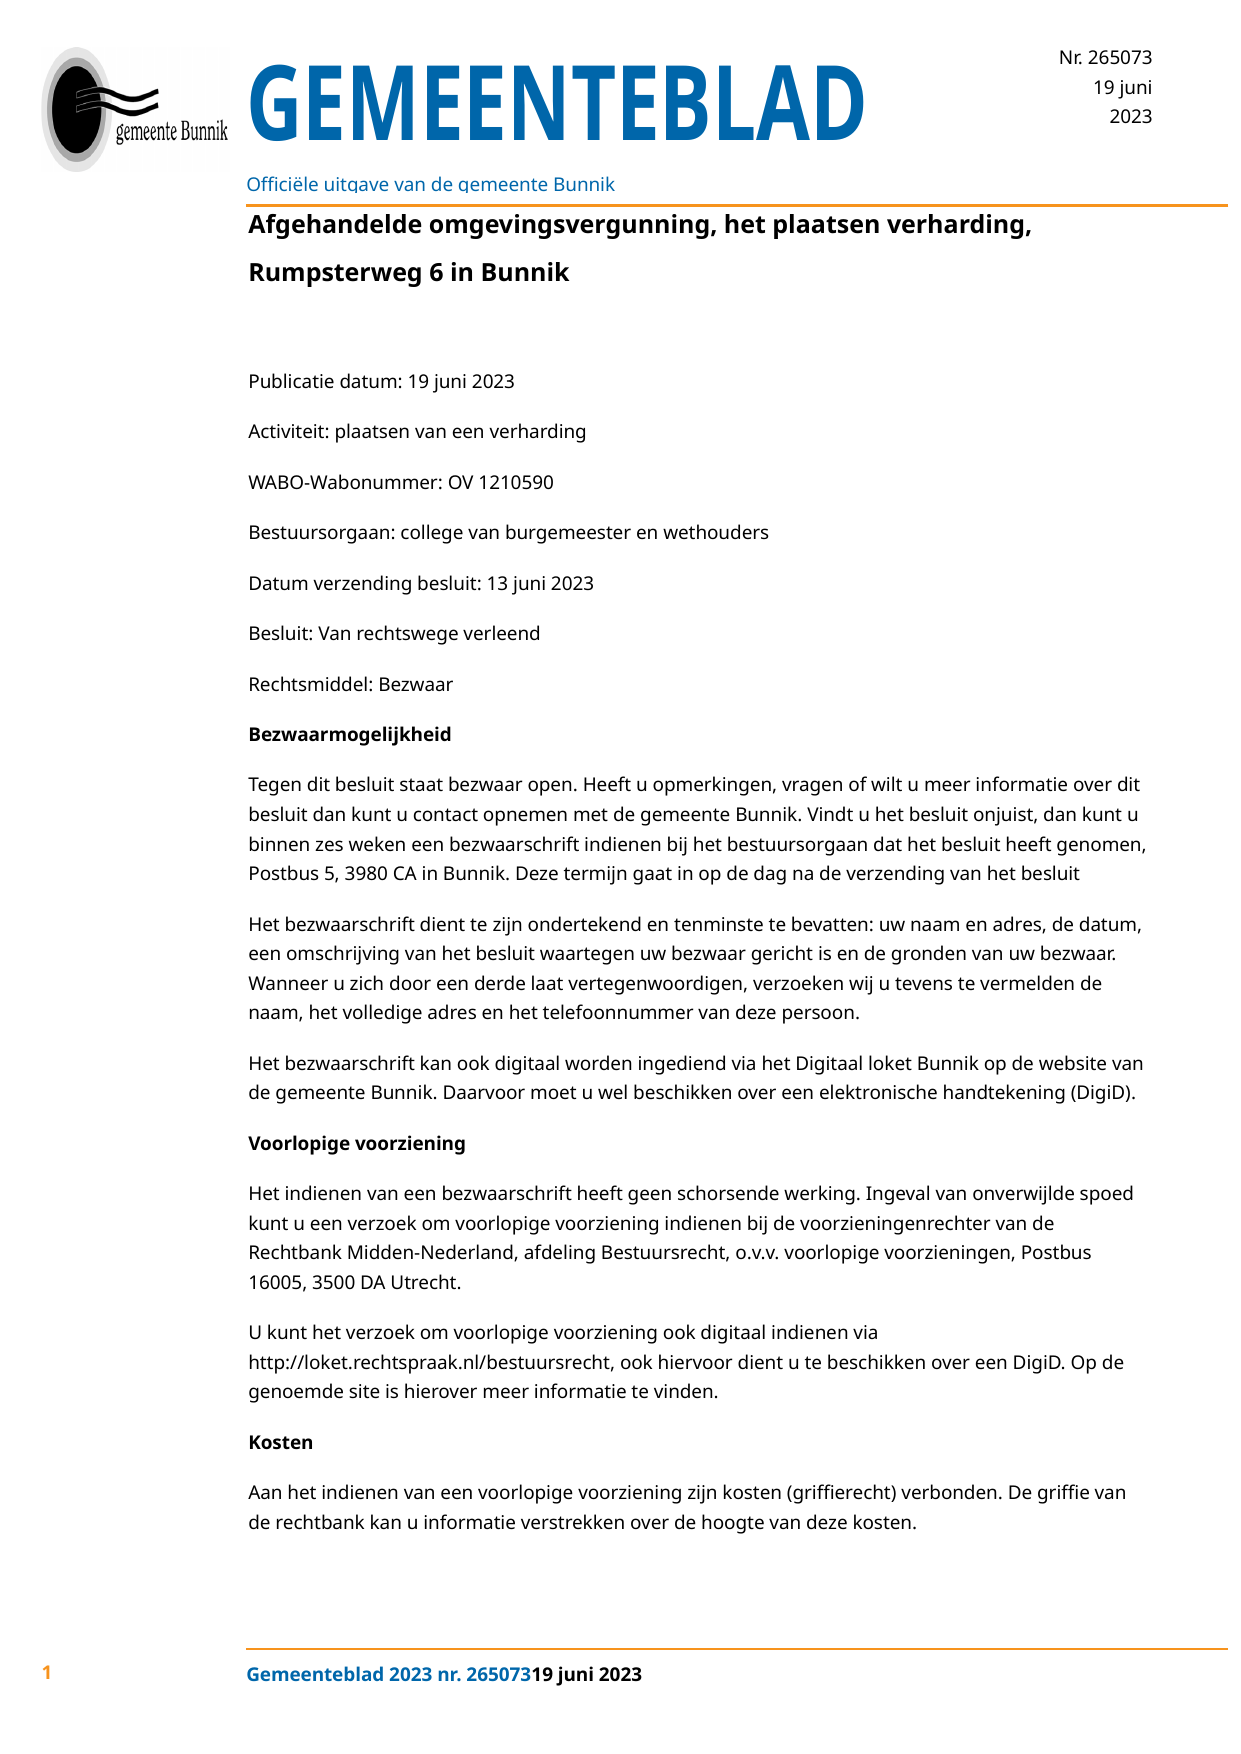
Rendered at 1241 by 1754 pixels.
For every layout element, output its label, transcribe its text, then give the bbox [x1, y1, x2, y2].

text Bezwaarmogelijkheid [248, 721, 1152, 747]
text Rechtsmiddel: Bezwaar [248, 671, 1152, 697]
text Publicatie datum: 19 juni 2023 [248, 368, 1152, 394]
text Tegen dit besluit staat bezwaar open. Heeft u opmerkingen, vragen of wilt u meer informatie over dit besluit dan kunt u contact opnemen met de gemeente Bunnik. Vindt u het besluit onjuist, dan kunt u binnen zes weken een bezwaarschrift indienen bij het bestuursorgaan dat het besluit heeft genomen, Postbus 5, 3980 CA in Bunnik. Deze termijn gaat in op de dag na de verzending van het besluit [248, 772, 1152, 886]
text Activiteit: plaatsen van een verharding [248, 419, 1152, 444]
text Besluit: Van rechtswege verleend [248, 620, 1152, 646]
text Kosten [248, 1429, 1152, 1455]
text Het bezwaarschrift kan ook digitaal worden ingediend via het Digitaal loket Bunnik op de website van de gemeente Bunnik. Daarvoor moet u wel beschikken over een elektronische handtekening (DigiD). [248, 1050, 1152, 1105]
text Het indienen van een bezwaarschrift heeft geen schorsende werking. Ingeval van onverwijlde spoed kunt u een verzoek om voorlopige voorziening indienen bij de voorzieningenrechter van de Rechtbank Midden-Nederland, afdeling Bestuursrecht, o.v.v. voorlopige voorzieningen, Postbus 16005, 3500 DA Utrecht. [248, 1180, 1152, 1295]
text Voorlopige voorziening [248, 1130, 1152, 1156]
text WABO-Wabonummer: OV 1210590 [248, 469, 1152, 495]
text U kunt het verzoek om voorlopige voorziening ook digitaal indienen via http://loket.rechtspraak.nl/bestuursrecht, ook hiervoor dient u te beschikken over een DigiD. Op de genoemde site is hierover meer informatie te vinden. [248, 1319, 1152, 1404]
text Aan het indienen van een voorlopige voorziening zijn kosten (griffierecht) verbonden. De griffie van de rechtbank kan u informatie verstrekken over de hoogte van deze kosten. [248, 1479, 1152, 1535]
text Afgehandelde omgevingsvergunning, het plaatsen verharding, Rumpsterweg 6 in Bunnik [248, 207, 1152, 288]
text Bestuursorgaan: college van burgemeester en wethouders [248, 519, 1152, 545]
text Datum verzending besluit: 13 juni 2023 [248, 570, 1152, 596]
picture [41, 47, 231, 172]
text Het bezwaarschrift dient te zijn ondertekend en tenminste te bevatten: uw naam en adres, de datum, een omschrijving van het besluit waartegen uw bezwaar gericht is en de gronden van uw bezwaar. Wanneer u zich door een derde laat vertegenwoordigen, verzoeken wij u tevens te vermelden de naam, het volledige adres en het telefoonnummer van deze persoon. [248, 911, 1152, 1025]
